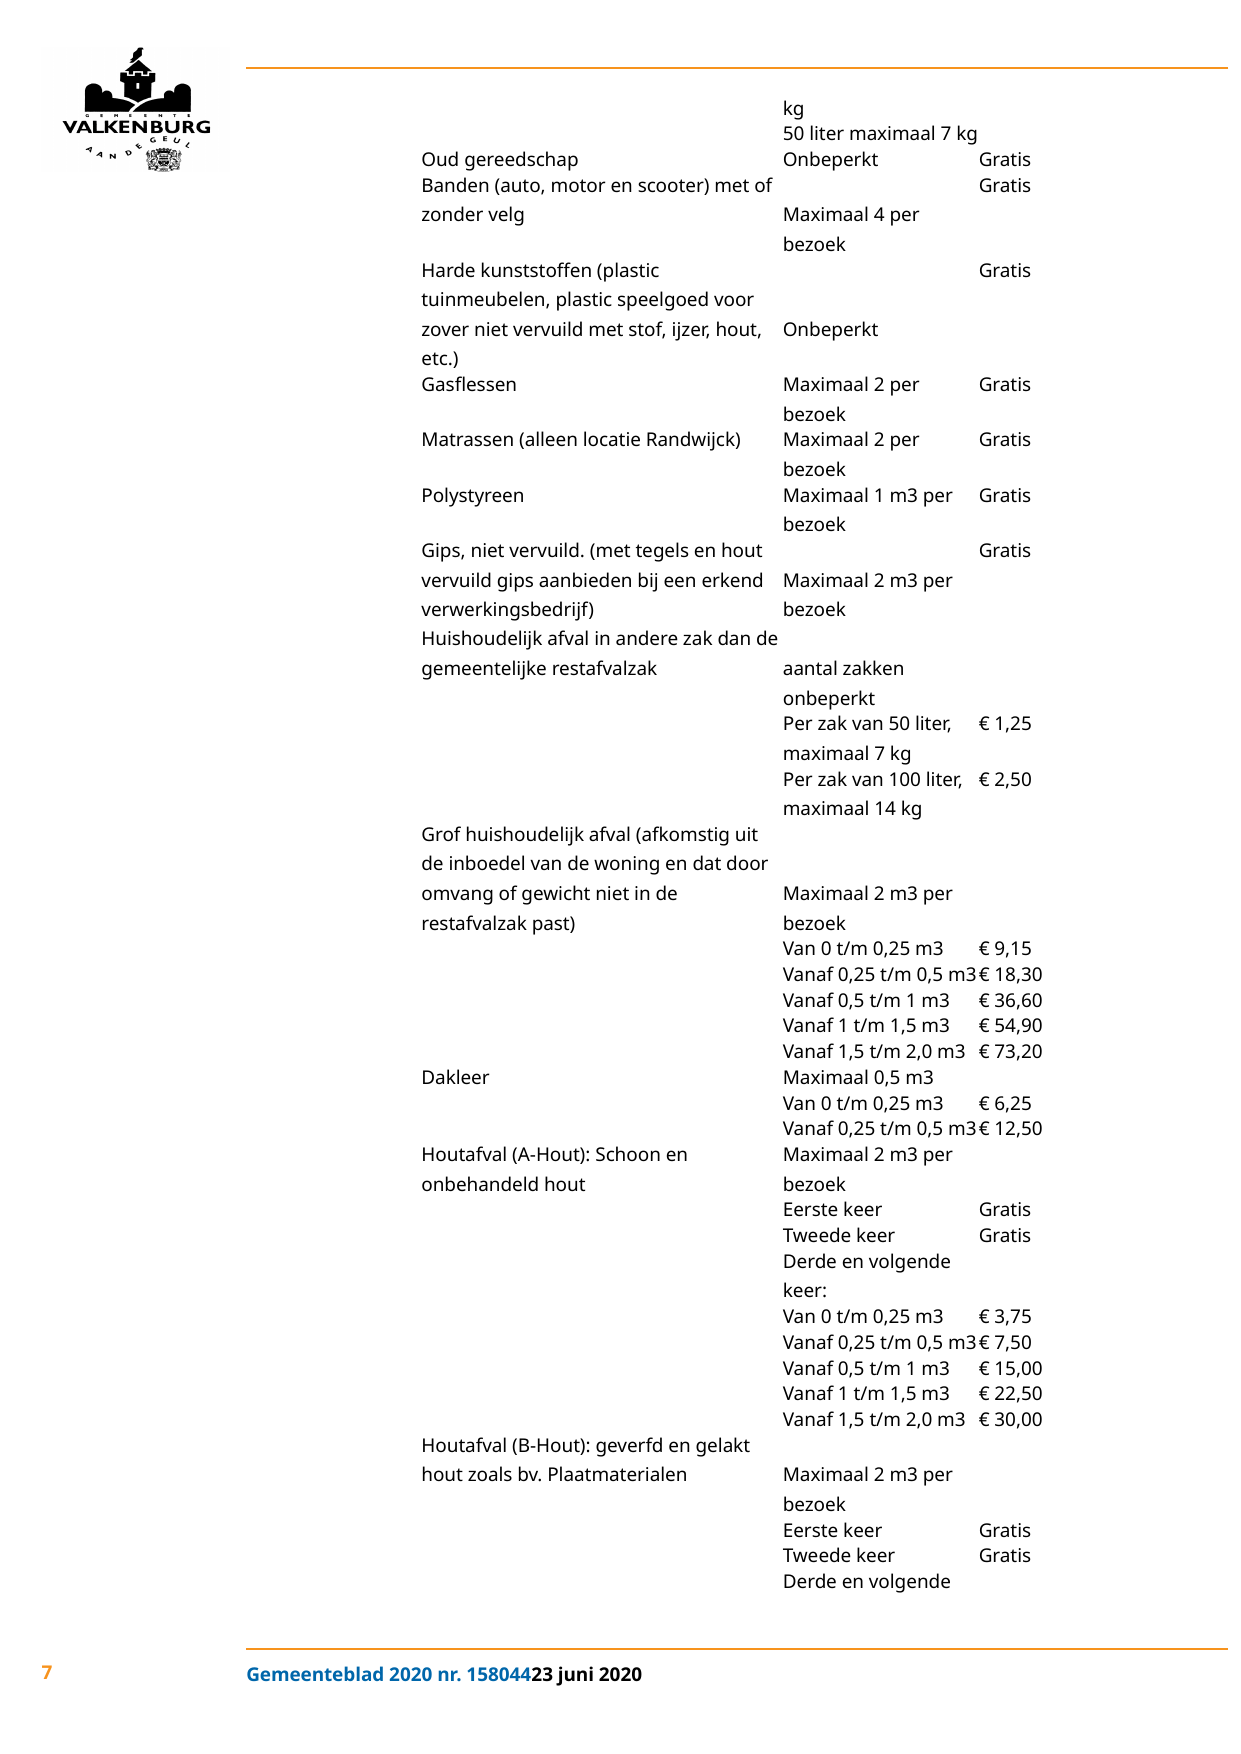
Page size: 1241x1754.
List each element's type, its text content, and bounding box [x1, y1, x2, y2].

table_cell Vanaf 0,25 t/m 0,5 m3 [783, 1116, 978, 1141]
table_cell Maximaal 2 m3 per bezoek [783, 537, 978, 622]
table_cell [421, 1248, 783, 1303]
table_cell Maximaal 1 m3 per bezoek [783, 482, 978, 537]
table_cell Grof huishoudelijk afval (afkomstig uit de inboedel van de woning en dat door omvang of gewicht niet in de restafvalzak past) [421, 821, 783, 936]
table_cell [421, 1223, 783, 1248]
table_cell [248, 1248, 421, 1303]
table_cell [248, 1517, 421, 1543]
table_cell Derde en volgende keer: [783, 1248, 978, 1303]
table_cell [248, 1116, 421, 1141]
table_cell [421, 1381, 783, 1406]
table_cell [248, 1329, 421, 1355]
table_cell Van 0 t/m 0,25 m3 [783, 1304, 978, 1329]
table_cell Per zak van 100 liter, maximaal 14 kg [783, 766, 978, 821]
table_cell € 30,00 [979, 1406, 1152, 1432]
table_cell Polystyreen [421, 482, 783, 537]
table_cell Eerste keer [783, 1197, 978, 1222]
table_cell [421, 766, 783, 821]
table_cell [248, 1013, 421, 1038]
table_cell [248, 1197, 421, 1222]
table_cell € 3,75 [979, 1304, 1152, 1329]
table_header Huishoudelijk afval in andere zak dan de gemeentelijke restafvalzak [421, 626, 783, 710]
table_cell [421, 1116, 783, 1141]
table_cell [248, 1569, 421, 1594]
table_cell [421, 936, 783, 961]
table_cell [248, 146, 421, 172]
table_cell Maximaal 2 per bezoek [783, 371, 978, 427]
table_cell Gratis [979, 1197, 1152, 1222]
table_cell Gratis [979, 371, 1152, 427]
table_cell [421, 1013, 783, 1038]
table_cell [979, 121, 1152, 146]
table_cell Gratis [979, 482, 1152, 537]
table_cell Gratis [979, 1517, 1152, 1543]
table_cell [979, 1064, 1152, 1090]
table_cell Derde en volgende [783, 1569, 978, 1594]
table_cell [248, 172, 421, 257]
table_cell [248, 961, 421, 987]
table_cell Gratis [979, 1543, 1152, 1568]
table_cell [248, 427, 421, 482]
table_cell [248, 1064, 421, 1090]
table_cell € 9,15 [979, 936, 1152, 961]
table_cell 50 liter maximaal 7 kg [783, 121, 978, 146]
table_cell [421, 710, 783, 766]
table_cell Maximaal 0,5 m3 [783, 1064, 978, 1090]
table_cell Eerste keer [783, 1517, 978, 1543]
table_cell Houtafval (A-Hout): Schoon en onbehandeld hout [421, 1141, 783, 1197]
table_cell Harde kunststoffen (plastic tuinmeubelen, plastic speelgoed voor zover niet vervuild met stof, ijzer, hout, etc.) [421, 257, 783, 371]
table_cell [248, 821, 421, 936]
table_cell Gratis [979, 172, 1152, 257]
table_cell € 15,00 [979, 1355, 1152, 1381]
table_cell Van 0 t/m 0,25 m3 [783, 1090, 978, 1116]
table_cell Houtafval (B-Hout): geverfd en gelakt hout zoals bv. Plaatmaterialen [421, 1432, 783, 1517]
table_cell Gratis [979, 1223, 1152, 1248]
table_cell [248, 1304, 421, 1329]
table_cell [979, 1569, 1152, 1594]
table_cell [248, 766, 421, 821]
table_cell [248, 482, 421, 537]
table_cell [248, 1141, 421, 1197]
table_cell kg [783, 95, 978, 121]
table_cell [248, 1090, 421, 1116]
table_cell Maximaal 2 m3 per bezoek [783, 821, 978, 936]
table_cell [421, 1406, 783, 1432]
table_cell [421, 1543, 783, 1568]
table_cell [421, 121, 783, 146]
table_cell [248, 121, 421, 146]
table_cell Gasflessen [421, 371, 783, 427]
table_cell [979, 95, 1152, 121]
table_cell € 73,20 [979, 1039, 1152, 1064]
table_cell Matrassen (alleen locatie Randwijck) [421, 427, 783, 482]
table_cell € 54,90 [979, 1013, 1152, 1038]
table_cell [421, 987, 783, 1013]
table_cell [248, 936, 421, 961]
table_cell [421, 1569, 783, 1594]
table_cell Maximaal 4 per bezoek [783, 172, 978, 257]
table_cell Oud gereedschap [421, 146, 783, 172]
table_cell [248, 537, 421, 622]
table_cell [248, 1406, 421, 1432]
picture [41, 47, 231, 172]
table_cell Gratis [979, 537, 1152, 622]
table_cell [248, 95, 421, 121]
table_cell Onbeperkt [783, 257, 978, 371]
table_header [248, 626, 421, 710]
table_cell Banden (auto, motor en scooter) met of zonder velg [421, 172, 783, 257]
table_cell [248, 1223, 421, 1248]
table_cell [248, 1432, 421, 1517]
table_cell Vanaf 0,25 t/m 0,5 m3 [783, 961, 978, 987]
table_cell Tweede keer [783, 1223, 978, 1248]
table_cell Van 0 t/m 0,25 m3 [783, 936, 978, 961]
table_cell Per zak van 50 liter, maximaal 7 kg [783, 710, 978, 766]
table_cell [421, 1517, 783, 1543]
table_cell € 2,50 [979, 766, 1152, 821]
table_header aantal zakken onbeperkt [783, 626, 978, 710]
table_header [979, 626, 1152, 710]
table_cell € 12,50 [979, 1116, 1152, 1141]
table_cell [248, 710, 421, 766]
table_cell Gips, niet vervuild. (met tegels en hout vervuild gips aanbieden bij een erkend verwerkingsbedrijf) [421, 537, 783, 622]
table_cell € 6,25 [979, 1090, 1152, 1116]
table_cell Onbeperkt [783, 146, 978, 172]
table_cell Vanaf 1,5 t/m 2,0 m3 [783, 1406, 978, 1432]
table_cell Tweede keer [783, 1543, 978, 1568]
table_cell [248, 1039, 421, 1064]
table_cell € 1,25 [979, 710, 1152, 766]
table_cell [979, 1248, 1152, 1303]
table_cell Vanaf 0,5 t/m 1 m3 [783, 1355, 978, 1381]
table_cell [421, 1197, 783, 1222]
table_cell [248, 1543, 421, 1568]
table_cell Gratis [979, 257, 1152, 371]
table_cell Vanaf 1 t/m 1,5 m3 [783, 1381, 978, 1406]
table_cell [421, 961, 783, 987]
table_cell € 36,60 [979, 987, 1152, 1013]
table_cell € 18,30 [979, 961, 1152, 987]
table_cell Dakleer [421, 1064, 783, 1090]
table_cell Maximaal 2 m3 per bezoek [783, 1141, 978, 1197]
table_cell [248, 371, 421, 427]
table_cell Vanaf 0,5 t/m 1 m3 [783, 987, 978, 1013]
table_cell [421, 1304, 783, 1329]
table_cell Gratis [979, 427, 1152, 482]
table_cell Vanaf 0,25 t/m 0,5 m3 [783, 1329, 978, 1355]
table_cell € 22,50 [979, 1381, 1152, 1406]
table_cell [248, 987, 421, 1013]
table_cell [979, 821, 1152, 936]
table_cell [421, 1039, 783, 1064]
table_cell Vanaf 1,5 t/m 2,0 m3 [783, 1039, 978, 1064]
table_cell [421, 1355, 783, 1381]
table_cell [979, 1432, 1152, 1517]
table_cell [248, 1355, 421, 1381]
table_cell € 7,50 [979, 1329, 1152, 1355]
table_cell Maximaal 2 per bezoek [783, 427, 978, 482]
table_cell [248, 1381, 421, 1406]
table_cell [421, 95, 783, 121]
table_cell [421, 1329, 783, 1355]
table_cell [248, 257, 421, 371]
table_cell [421, 1090, 783, 1116]
table_cell Gratis [979, 146, 1152, 172]
table_cell [979, 1141, 1152, 1197]
table_cell Maximaal 2 m3 per bezoek [783, 1432, 978, 1517]
table_cell Vanaf 1 t/m 1,5 m3 [783, 1013, 978, 1038]
